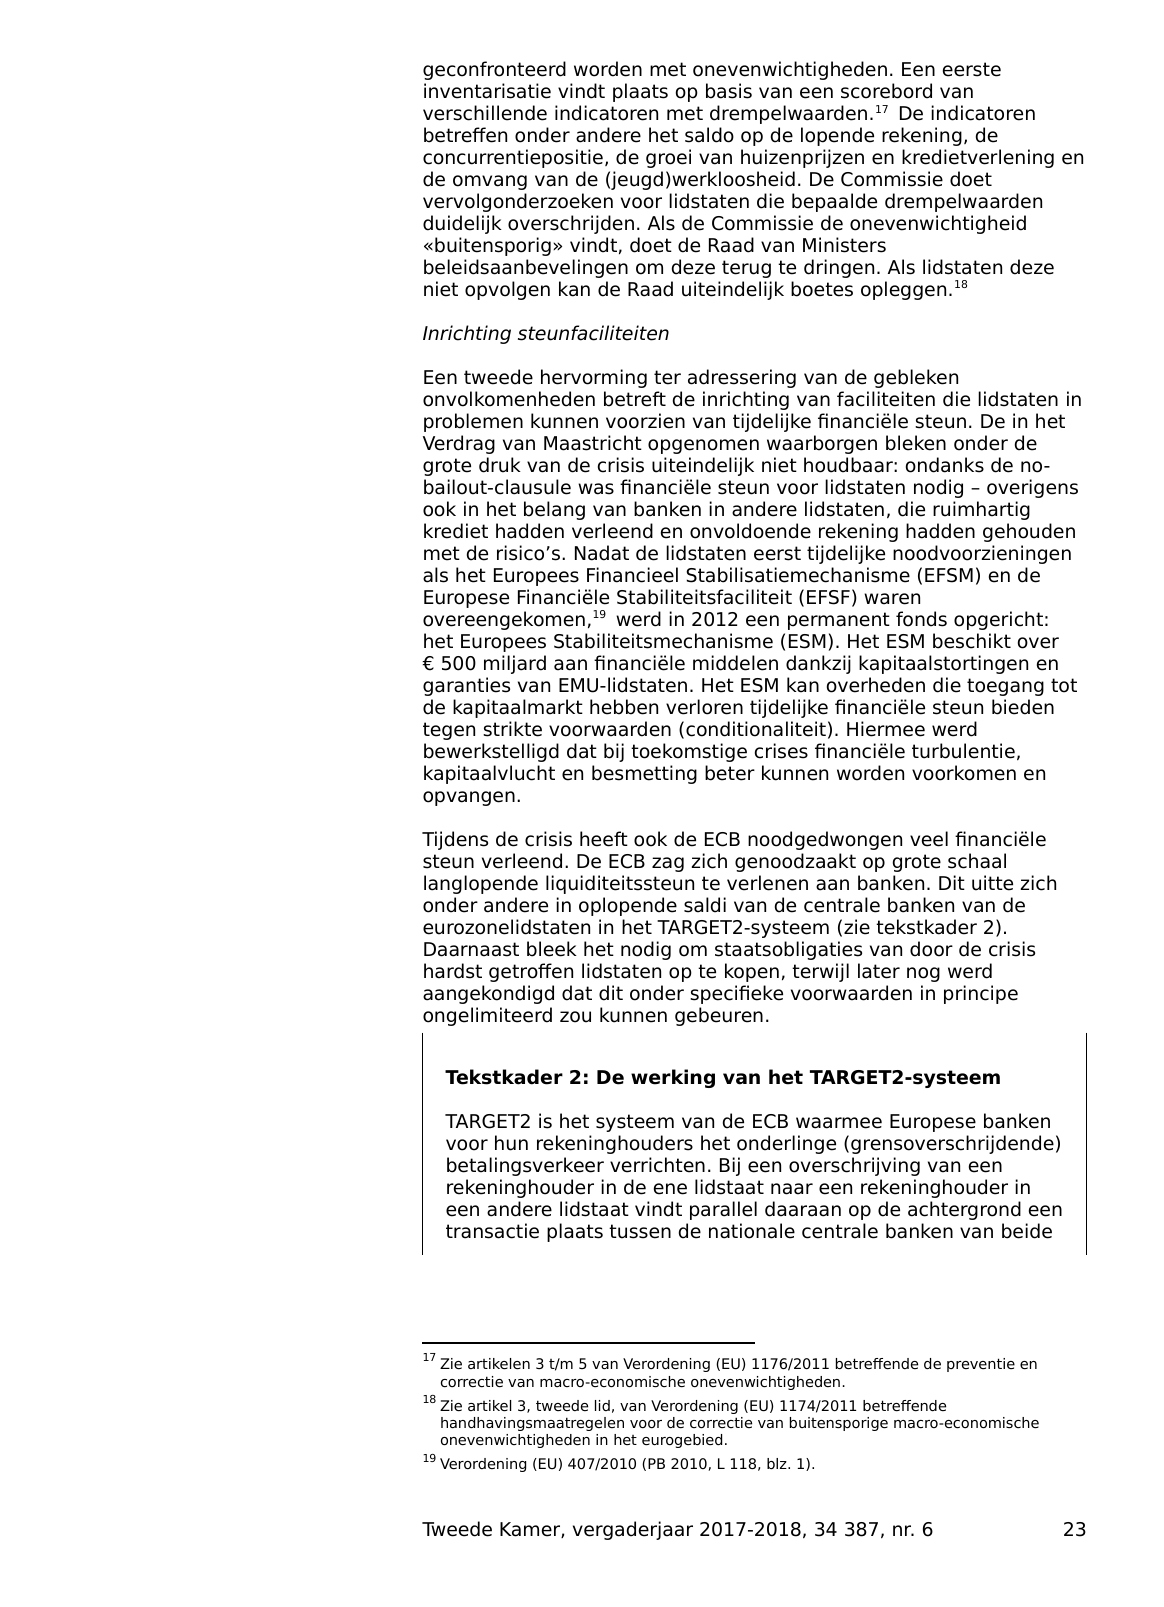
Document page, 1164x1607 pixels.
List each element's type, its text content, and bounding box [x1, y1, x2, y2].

text Verordening (EU) 407/2010 (PB 2010, L 118, blz. 1). [422, 1452, 1087, 1474]
text Een tweede hervorming ter adressering van de gebleken onvolkomenheden betreft de inrichting van faciliteiten die lidstaten in problemen kunnen voorzien van tijdelijke financiële steun. De in het Verdrag van Maastricht opgenomen waarborgen bleken onder de grote druk van de crisis uiteindelijk niet houdbaar: ondanks de no-bailout-clausule was financiële steun voor lidstaten nodig – overigens ook in het belang van banken in andere lidstaten, die ruimhartig krediet hadden verleend en onvoldoende rekening hadden gehouden met de risico’s. Nadat de lidstaten eerst tijdelijke noodvoorzieningen als het Europees Financieel Stabilisatiemechanisme (EFSM) en de Europese Financiële Stabiliteitsfaciliteit (EFSF) waren overeengekomen, werd in 2012 een permanent fonds opgericht: het Europees Stabiliteitsmechanisme (ESM). Het ESM beschikt over € 500 miljard aan financiële middelen dankzij kapitaalstortingen en garanties van EMU-lidstaten. Het ESM kan overheden die toegang tot de kapitaalmarkt hebben verloren tijdelijke financiële steun bieden tegen strikte voorwaarden (conditionaliteit). Hiermee werd bewerkstelligd dat bij toekomstige crises financiële turbulentie, kapitaalvlucht en besmetting beter kunnen worden voorkomen en opvangen. [422, 367, 1087, 807]
text geconfronteerd worden met onevenwichtigheden. Een eerste inventarisatie vindt plaats op basis van een scorebord van verschillende indicatoren met drempelwaarden. De indicatoren betreffen onder andere het saldo op de lopende rekening, de concurrentiepositie, de groei van huizenprijzen en kredietverlening en de omvang van de (jeugd)werkloosheid. De Commissie doet vervolgonderzoeken voor lidstaten die bepaalde drempelwaarden duidelijk overschrijden. Als de Commissie de onevenwichtigheid «buitensporig» vindt, doet de Raad van Ministers beleidsaanbevelingen om deze terug te dringen. Als lidstaten deze niet opvolgen kan de Raad uiteindelijk boetes opleggen. [422, 59, 1087, 301]
text Zie artikelen 3 t/m 5 van Verordening (EU) 1176/2011 betreffende de preventie en correctie van macro-economische onevenwichtigheden. [422, 1352, 1087, 1391]
text Tijdens de crisis heeft ook de ECB noodgedwongen veel financiële steun verleend. De ECB zag zich genoodzaakt op grote schaal langlopende liquiditeitssteun te verlenen aan banken. Dit uitte zich onder andere in oplopende saldi van de centrale banken van de eurozonelidstaten in het TARGET2-systeem (zie tekstkader 2). Daarnaast bleek het nodig om staatsobligaties van door de crisis hardst getroffen lidstaten op te kopen, terwijl later nog werd aangekondigd dat dit onder specifieke voorwaarden in principe ongelimiteerd zou kunnen gebeuren. [422, 829, 1087, 1027]
text Zie artikel 3, tweede lid, van Verordening (EU) 1174/2011 betreffende handhavingsmaatregelen voor de correctie van buitensporige macro-economische onevenwichtigheden in het eurogebied. [422, 1393, 1087, 1449]
table_header Tekstkader 2: De werking van het TARGET2-systeem TARGET2 is het systeem van de ECB waarmee Europese banken voor hun rekeninghouders het onderlinge (grensoverschrijdende) betalingsverkeer verrichten. Bij een overschrijving van een rekeninghouder in de ene lidstaat naar een rekeninghouder in een andere lidstaat vindt parallel daaraan op de achtergrond een transactie plaats tussen de nationale centrale banken van beide [423, 1033, 1086, 1254]
subtitle Inrichting steunfaciliteiten [422, 323, 1087, 345]
